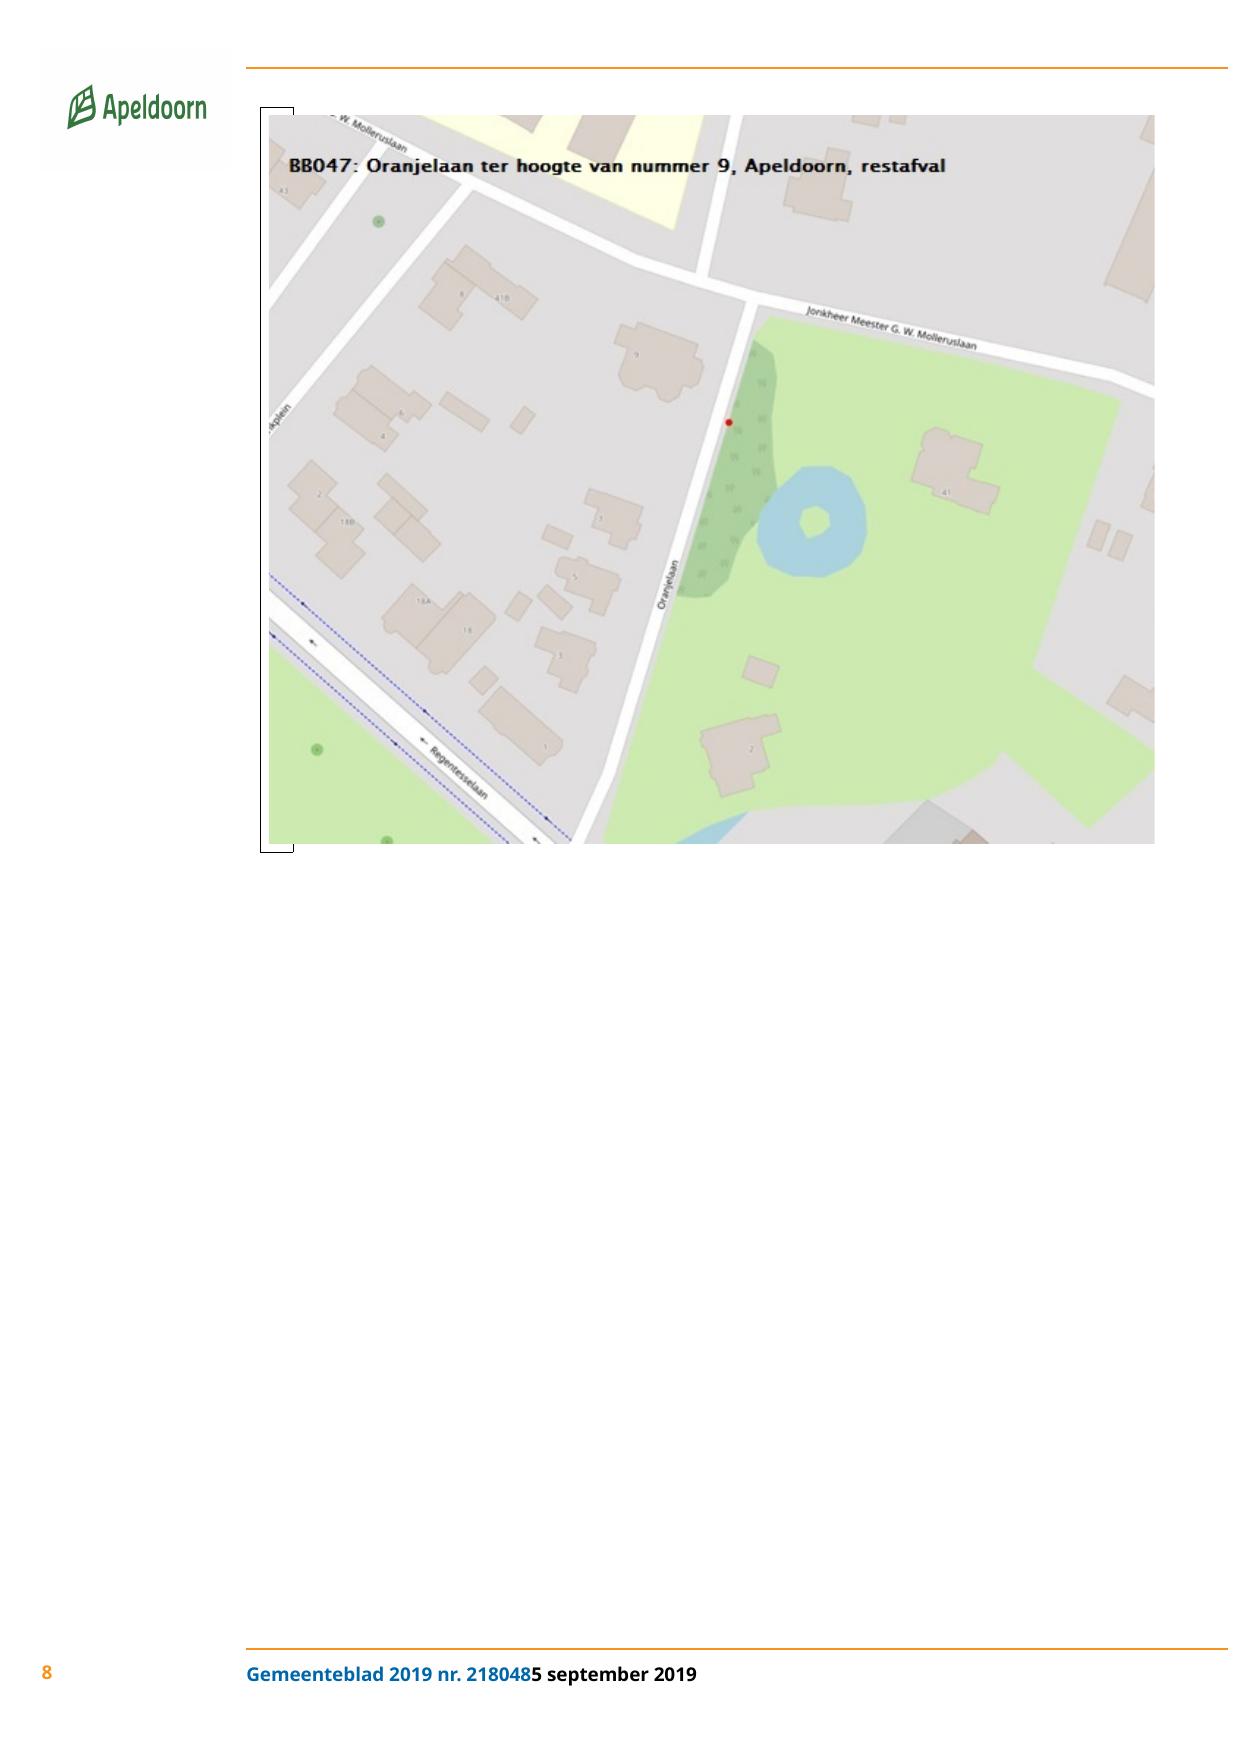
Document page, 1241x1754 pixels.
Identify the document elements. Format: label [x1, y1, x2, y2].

picture [268, 115, 1155, 844]
picture [41, 47, 231, 172]
